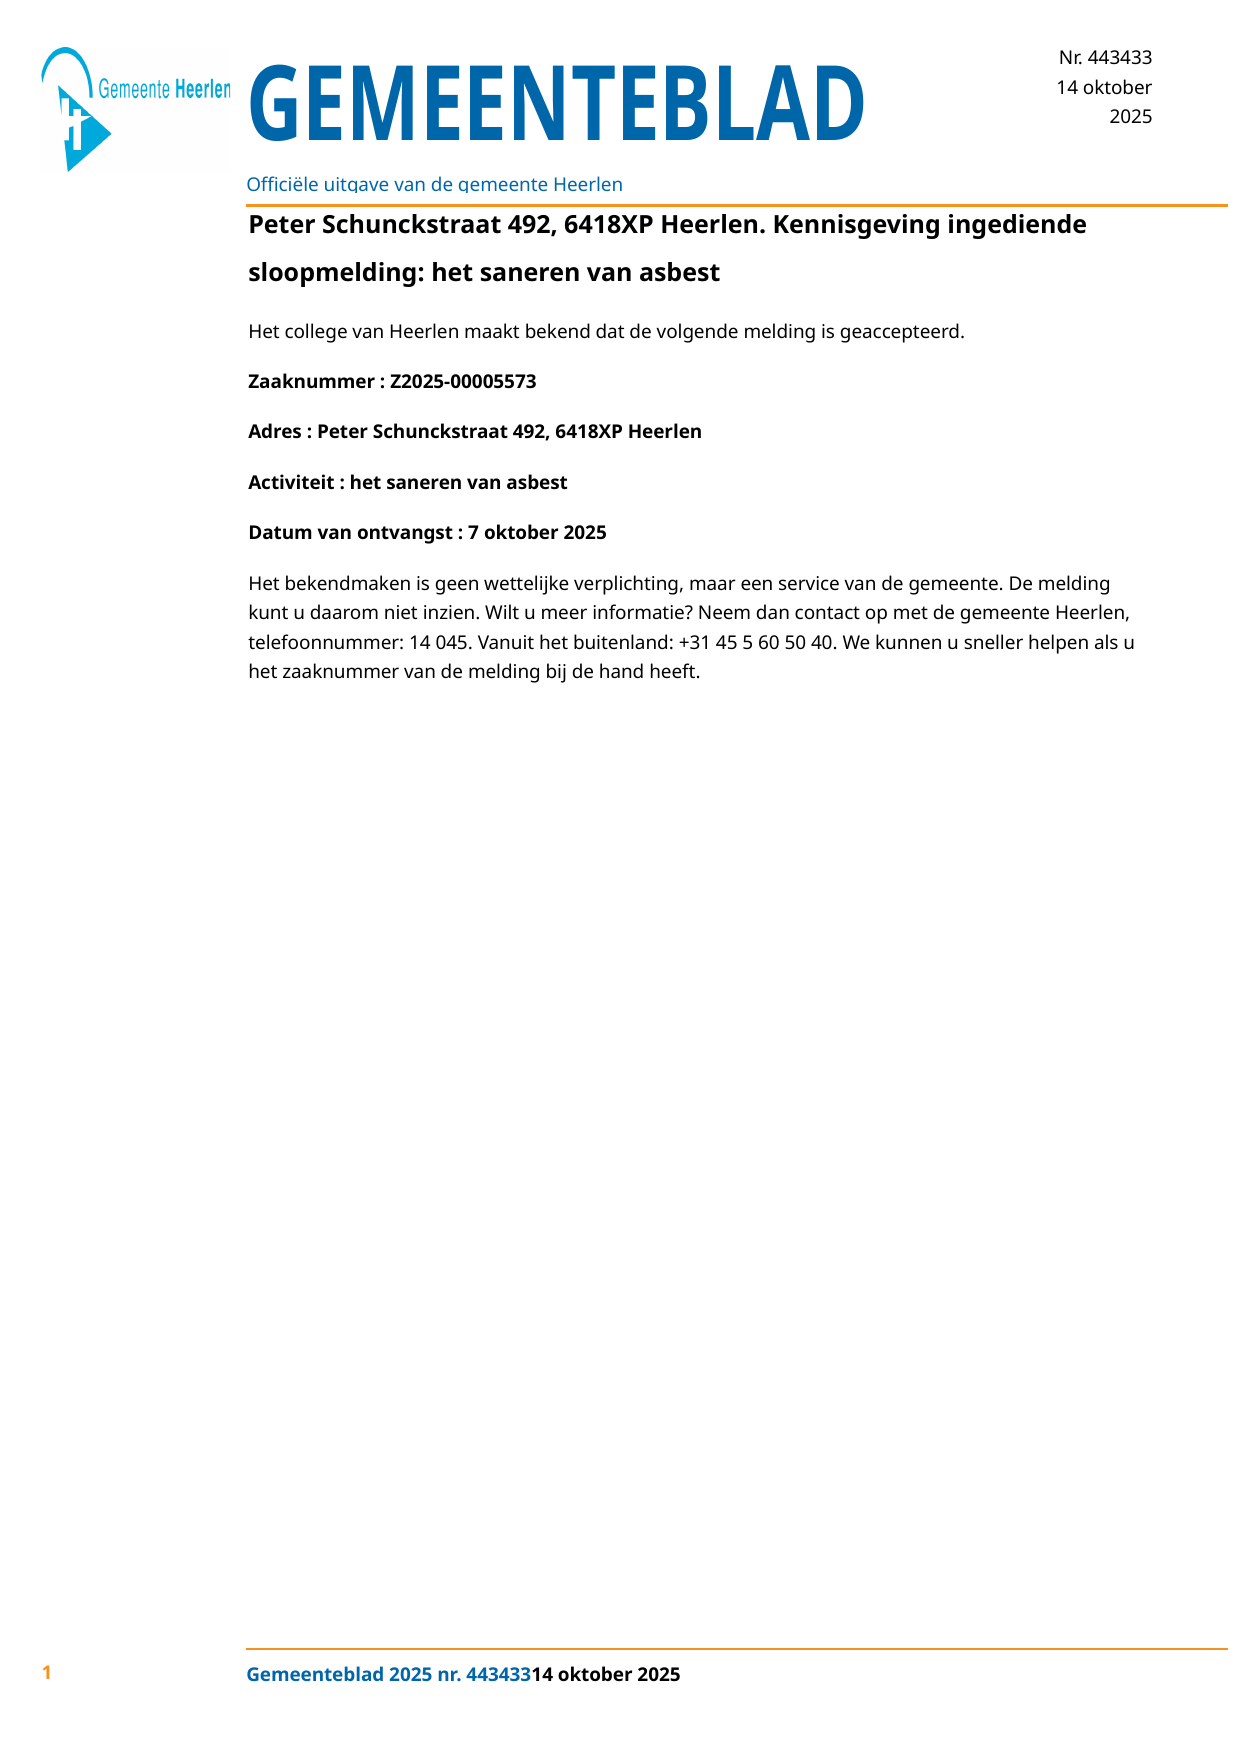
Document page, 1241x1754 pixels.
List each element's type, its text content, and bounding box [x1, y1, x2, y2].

text Het bekendmaken is geen wettelijke verplichting, maar een service van de gemeente. De melding kunt u daarom niet inzien. Wilt u meer informatie? Neem dan contact op met de gemeente Heerlen, telefoonnummer: 14 045. Vanuit het buitenland: +31 45 5 60 50 40. We kunnen u sneller helpen als u het zaaknummer van de melding bij de hand heeft. [248, 570, 1152, 684]
text Adres : Peter Schunckstraat 492, 6418XP Heerlen [248, 419, 1152, 444]
text Het college van Heerlen maakt bekend dat de volgende melding is geaccepteerd. [248, 318, 1152, 344]
picture [41, 47, 59, 70]
text Activiteit : het saneren van asbest [248, 469, 1152, 495]
picture [41, 47, 231, 172]
text Peter Schunckstraat 492, 6418XP Heerlen. Kennisgeving ingediende sloopmelding: het saneren van asbest [248, 207, 1152, 288]
text Datum van ontvangst : 7 oktober 2025 [248, 519, 1152, 545]
text Zaaknummer : Z2025-00005573 [248, 368, 1152, 394]
